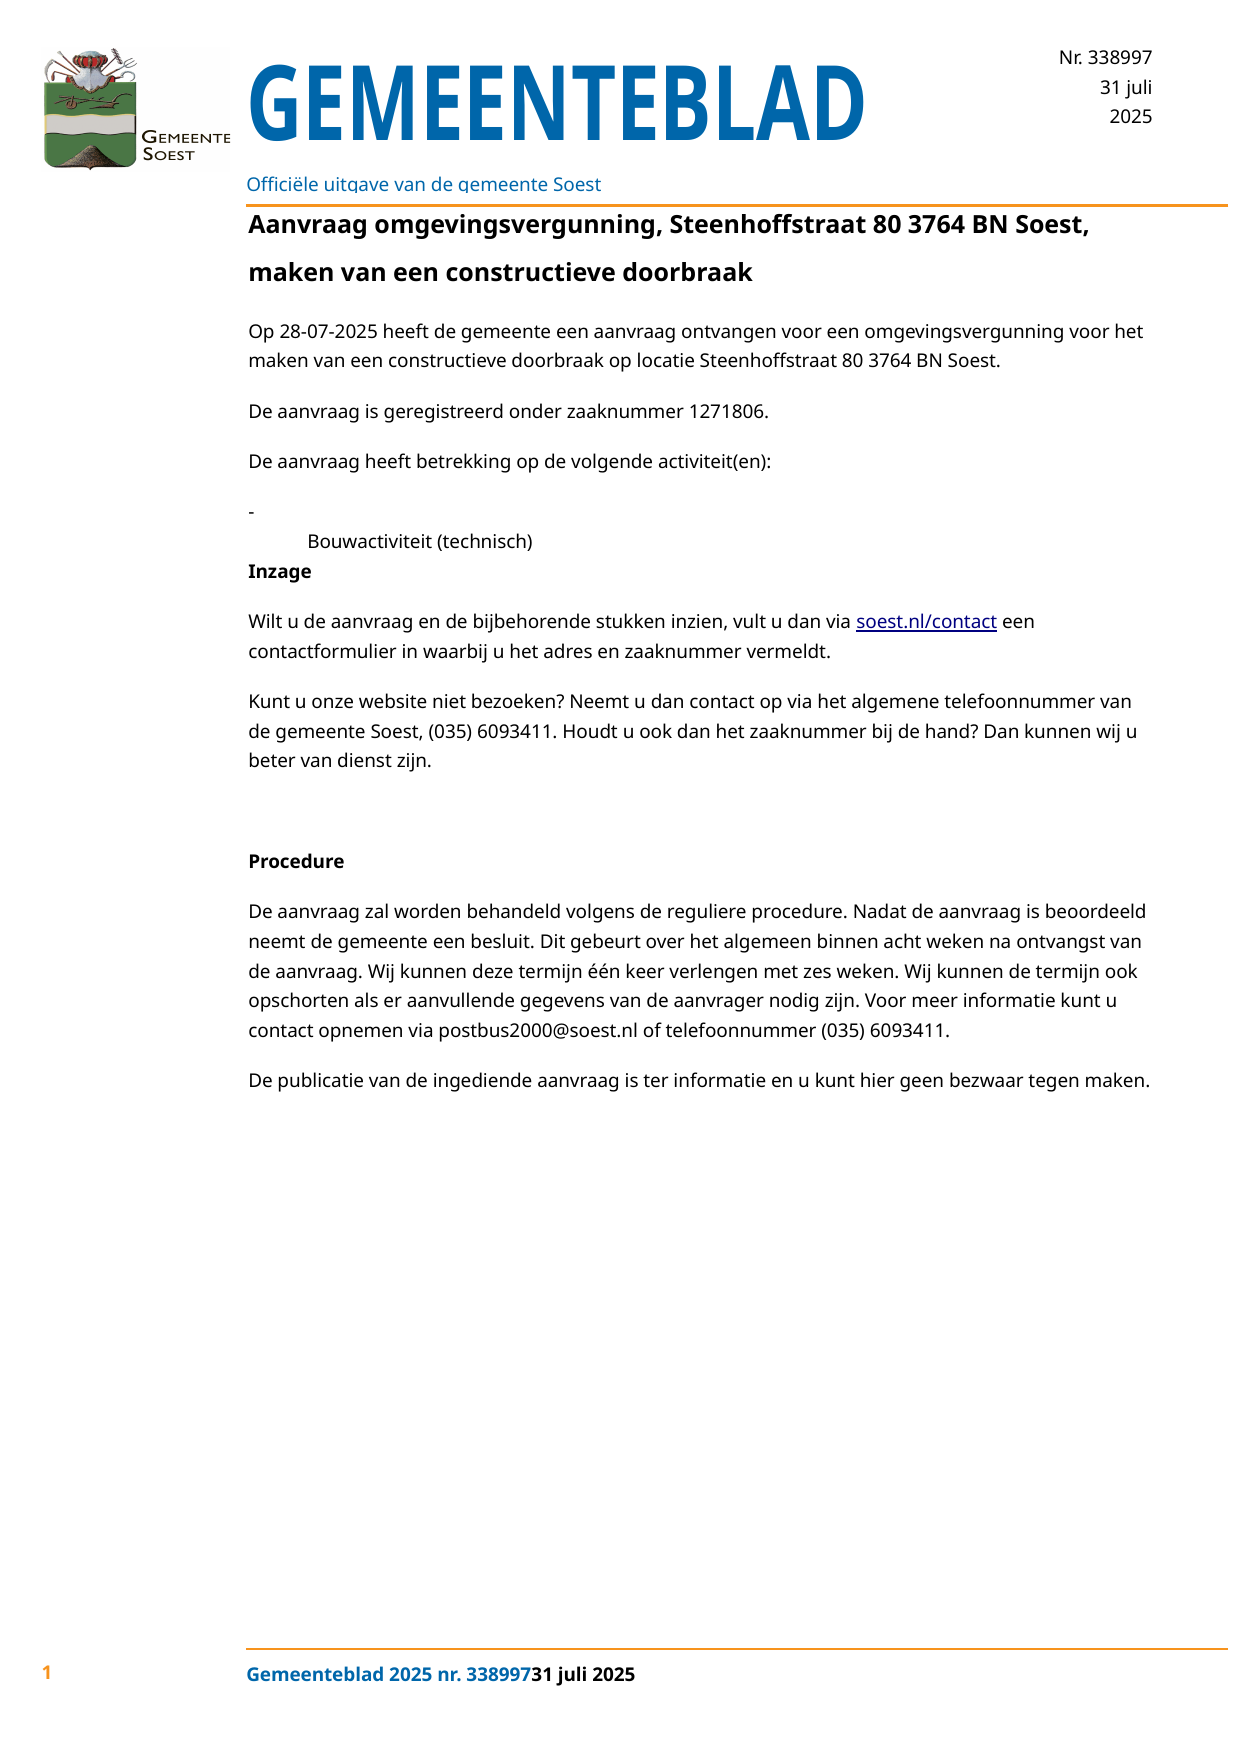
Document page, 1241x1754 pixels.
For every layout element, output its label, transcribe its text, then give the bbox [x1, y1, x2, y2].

text De publicatie van de ingediende aanvraag is ter informatie en u kunt hier geen bezwaar tegen maken. [248, 1067, 1152, 1093]
text Inzage [248, 558, 1152, 584]
text De aanvraag zal worden behandeld volgens de reguliere procedure. Nadat de aanvraag is beoordeeld neemt de gemeente een besluit. Dit gebeurt over het algemeen binnen acht weken na ontvangst van de aanvraag. Wij kunnen deze termijn één keer verlengen met zes weken. Wij kunnen de termijn ook opschorten als er aanvullende gegevens van de aanvrager nodig zijn. Voor meer informatie kunt u contact opnemen via postbus2000@soest.nl of telefoonnummer (035) 6093411. [248, 899, 1152, 1043]
text Procedure [248, 848, 1152, 874]
text De aanvraag heeft betrekking op de volgende activiteit(en): [248, 448, 1152, 474]
text Op 28-07-2025 heeft de gemeente een aanvraag ontvangen voor een omgevingsvergunning voor het maken van een constructieve doorbraak op locatie Steenhoffstraat 80 3764 BN Soest. [248, 318, 1152, 373]
text Kunt u onze website niet bezoeken? Neemt u dan contact op via het algemene telefoonnummer van de gemeente Soest, (035) 6093411. Houdt u ook dan het zaaknummer bij de hand? Dan kunnen wij u beter van dienst zijn. [248, 688, 1152, 773]
text Aanvraag omgevingsvergunning, Steenhoffstraat 80 3764 BN Soest, maken van een constructieve doorbraak [248, 207, 1152, 288]
list Bouwactiviteit (technisch) [248, 528, 1152, 554]
picture [41, 47, 231, 172]
text Wilt u de aanvraag en de bijbehorende stukken inzien, vult u dan via soest.nl/contact een contactformulier in waarbij u het adres en zaaknummer vermeldt. [248, 608, 1152, 664]
text De aanvraag is geregistreerd onder zaaknummer 1271806. [248, 398, 1152, 424]
